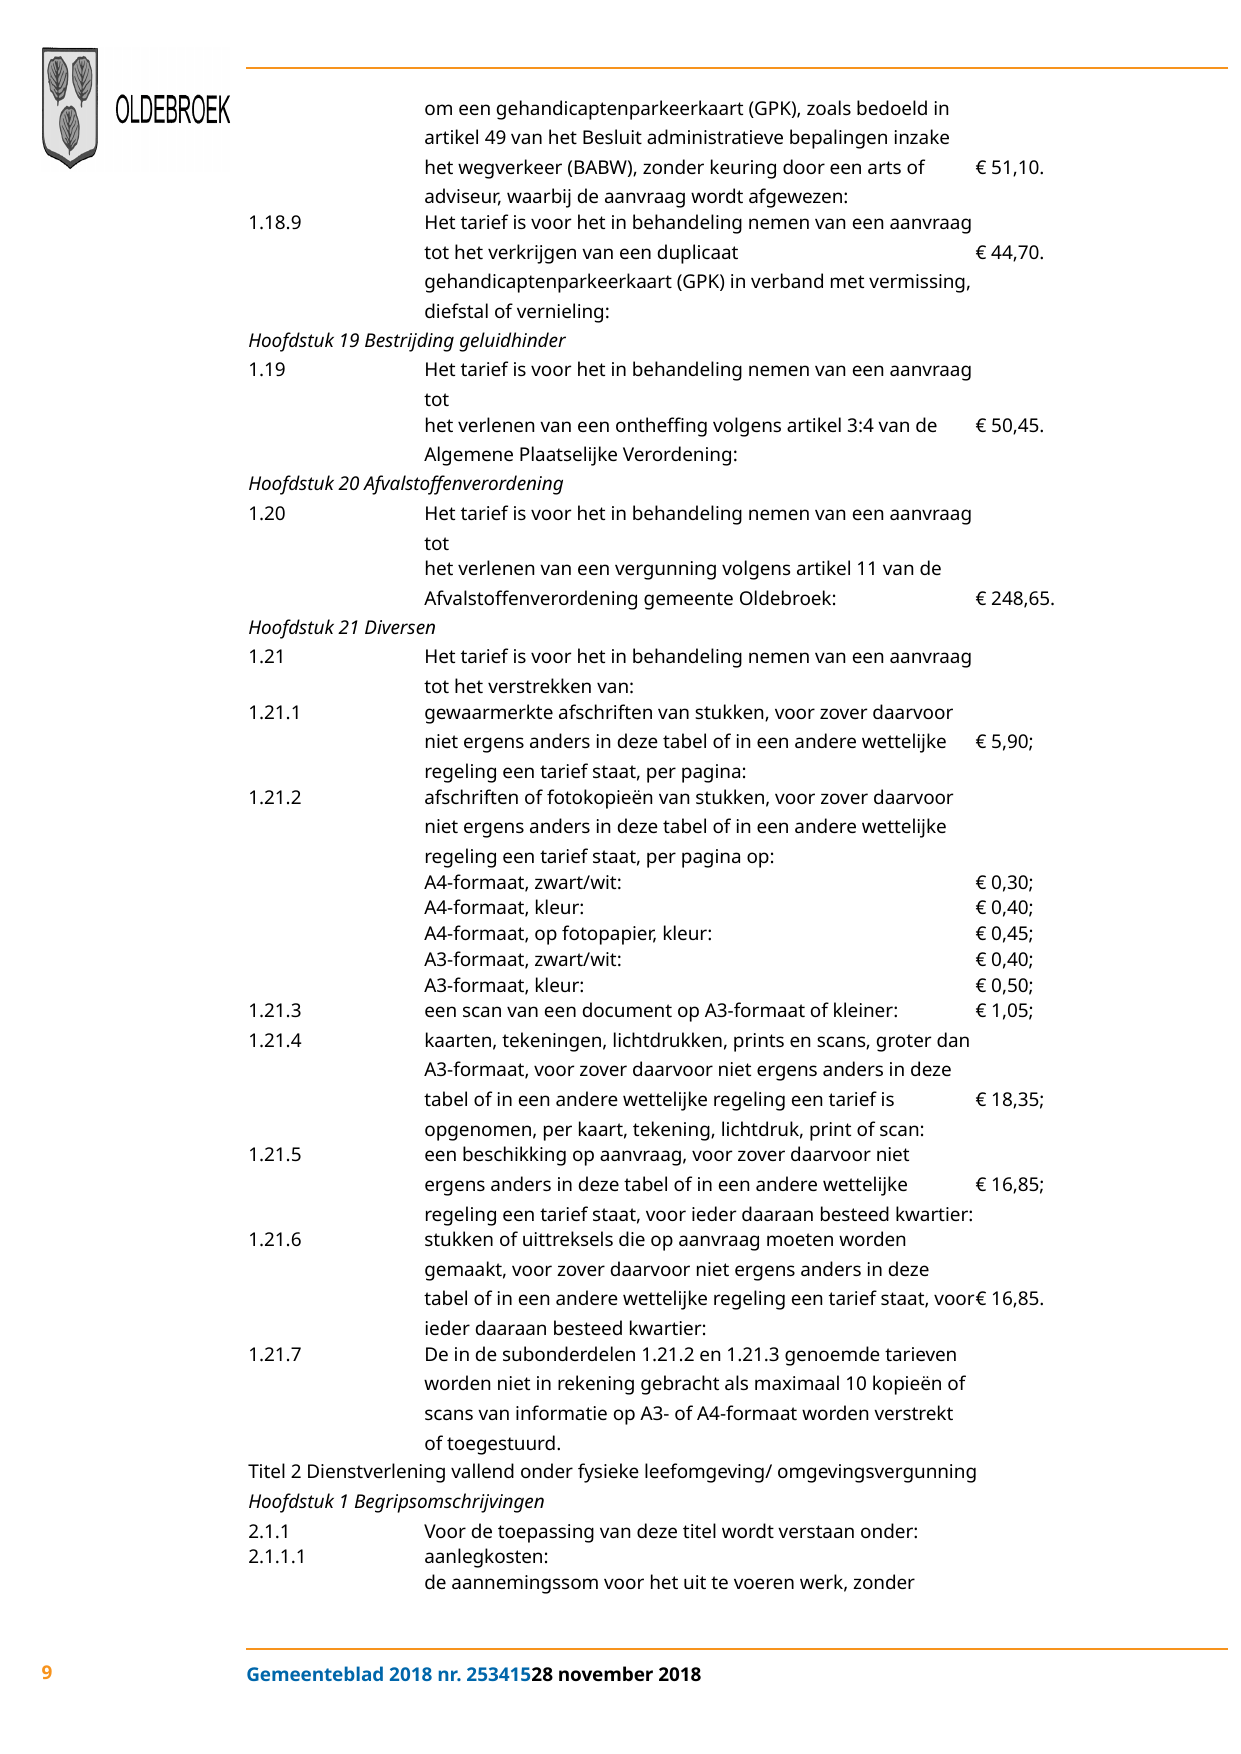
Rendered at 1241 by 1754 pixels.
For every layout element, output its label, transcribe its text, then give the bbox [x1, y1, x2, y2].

table_cell de aannemingssom voor het uit te voeren werk, zonder [424, 1569, 975, 1595]
table_cell [248, 895, 424, 920]
table_cell 1.21.3 1.21.4 [248, 998, 424, 1142]
table_cell 1.21.5 [248, 1142, 424, 1226]
table_header 1.19 [248, 357, 424, 412]
table_cell om een gehandicaptenparkeerkaart (GPK), zoals bedoeld in artikel 49 van het Besluit administratieve bepalingen inzake het wegverkeer (BABW), zonder keuring door een arts of adviseur, waarbij de aanvraag wordt afgewezen: [424, 95, 975, 209]
table_header 2.1.1 [248, 1518, 424, 1544]
table_cell [248, 95, 424, 209]
table_cell De in de subonderdelen 1.21.2 en 1.21.3 genoemde tarieven worden niet in rekening gebracht als maximaal 10 kopieën of scans van informatie op A3- of A4-formaat worden verstrekt of toegestuurd. [424, 1341, 975, 1455]
table_cell € 0,45; [975, 920, 1152, 946]
table_cell [975, 784, 1152, 869]
table_cell een scan van een document op A3-formaat of kleiner: kaarten, tekeningen, lichtdrukken, prints en scans, groter dan A3-formaat, voor zover daarvoor niet ergens anders in deze tabel of in een andere wettelijke regeling een tarief is opgenomen, per kaart, tekening, lichtdruk, print of scan: [424, 998, 975, 1142]
table_cell [248, 412, 424, 467]
table_cell € 0,40; [975, 946, 1152, 972]
table_header Het tarief is voor het in behandeling nemen van een aanvraag tot [424, 357, 975, 412]
table_cell 1.21.1 [248, 699, 424, 784]
table_cell [975, 1544, 1152, 1569]
table_cell A4-formaat, kleur: [424, 895, 975, 920]
table_cell [248, 920, 424, 946]
table_header [975, 357, 1152, 412]
table_header Het tarief is voor het in behandeling nemen van een aanvraag tot het verstrekken van: [424, 644, 975, 699]
text Hoofdstuk 1 Begripsomschrijvingen [248, 1488, 1152, 1514]
table_cell [248, 556, 424, 611]
table_header 1.20 [248, 500, 424, 556]
table_header Het tarief is voor het in behandeling nemen van een aanvraag tot [424, 500, 975, 556]
table_cell 1.21.7 [248, 1341, 424, 1455]
table_cell [975, 1341, 1152, 1455]
table_cell € 1,05; € 18,35; [975, 998, 1152, 1142]
table_cell € 5,90; [975, 699, 1152, 784]
table_header [975, 644, 1152, 699]
table_cell € 0,30; [975, 869, 1152, 894]
table_cell 2.1.1.1 [248, 1544, 424, 1569]
table_cell [248, 1569, 424, 1595]
text Titel 2 Dienstverlening vallend onder fysieke leefomgeving/ omgevingsvergunning [248, 1459, 1152, 1484]
table_cell A4-formaat, op fotopapier, kleur: [424, 920, 975, 946]
table_cell Het tarief is voor het in behandeling nemen van een aanvraag tot het verkrijgen van een duplicaat gehandicaptenparkeerkaart (GPK) in verband met vermissing, diefstal of vernieling: [424, 209, 975, 324]
table_cell 1.21.2 [248, 784, 424, 869]
table_cell [248, 946, 424, 972]
table_cell het verlenen van een vergunning volgens artikel 11 van de Afvalstoffenverordening gemeente Oldebroek: [424, 556, 975, 611]
table_cell 1.21.6 [248, 1226, 424, 1341]
table_cell afschriften of fotokopieën van stukken, voor zover daarvoor niet ergens anders in deze tabel of in een andere wettelijke regeling een tarief staat, per pagina op: [424, 784, 975, 869]
table_cell € 0,50; [975, 972, 1152, 997]
table_cell € 0,40; [975, 895, 1152, 920]
table_header 1.21 [248, 644, 424, 699]
table_cell het verlenen van een ontheffing volgens artikel 3:4 van de Algemene Plaatselijke Verordening: [424, 412, 975, 467]
table_cell gewaarmerkte afschriften van stukken, voor zover daarvoor niet ergens anders in deze tabel of in een andere wettelijke regeling een tarief staat, per pagina: [424, 699, 975, 784]
table_cell [975, 1569, 1152, 1595]
table_cell € 50,45. [975, 412, 1152, 467]
table_cell € 16,85. [975, 1226, 1152, 1341]
table_cell € 51,10. [975, 95, 1152, 209]
table_cell € 248,65. [975, 556, 1152, 611]
table_cell stukken of uittreksels die op aanvraag moeten worden gemaakt, voor zover daarvoor niet ergens anders in deze tabel of in een andere wettelijke regeling een tarief staat, voor ieder daaraan besteed kwartier: [424, 1226, 975, 1341]
table_header [975, 1518, 1152, 1544]
table_cell A4-formaat, zwart/wit: [424, 869, 975, 894]
table_cell 1.18.9 [248, 209, 424, 324]
table_cell aanlegkosten: [424, 1544, 975, 1569]
table_cell een beschikking op aanvraag, voor zover daarvoor niet ergens anders in deze tabel of in een andere wettelijke regeling een tarief staat, voor ieder daaraan besteed kwartier: [424, 1142, 975, 1226]
table_cell € 16,85; [975, 1142, 1152, 1226]
table_cell [248, 869, 424, 894]
text Hoofdstuk 20 Afvalstoffenverordening [248, 471, 1152, 496]
table_cell A3-formaat, kleur: [424, 972, 975, 997]
table_cell [248, 972, 424, 997]
text Hoofdstuk 19 Bestrijding geluidhinder [248, 327, 1152, 353]
table_cell € 44,70. [975, 209, 1152, 324]
table_header Voor de toepassing van deze titel wordt verstaan onder: [424, 1518, 975, 1544]
table_cell A3-formaat, zwart/wit: [424, 946, 975, 972]
picture [41, 47, 231, 172]
text Hoofdstuk 21 Diversen [248, 614, 1152, 640]
table_header [975, 500, 1152, 556]
